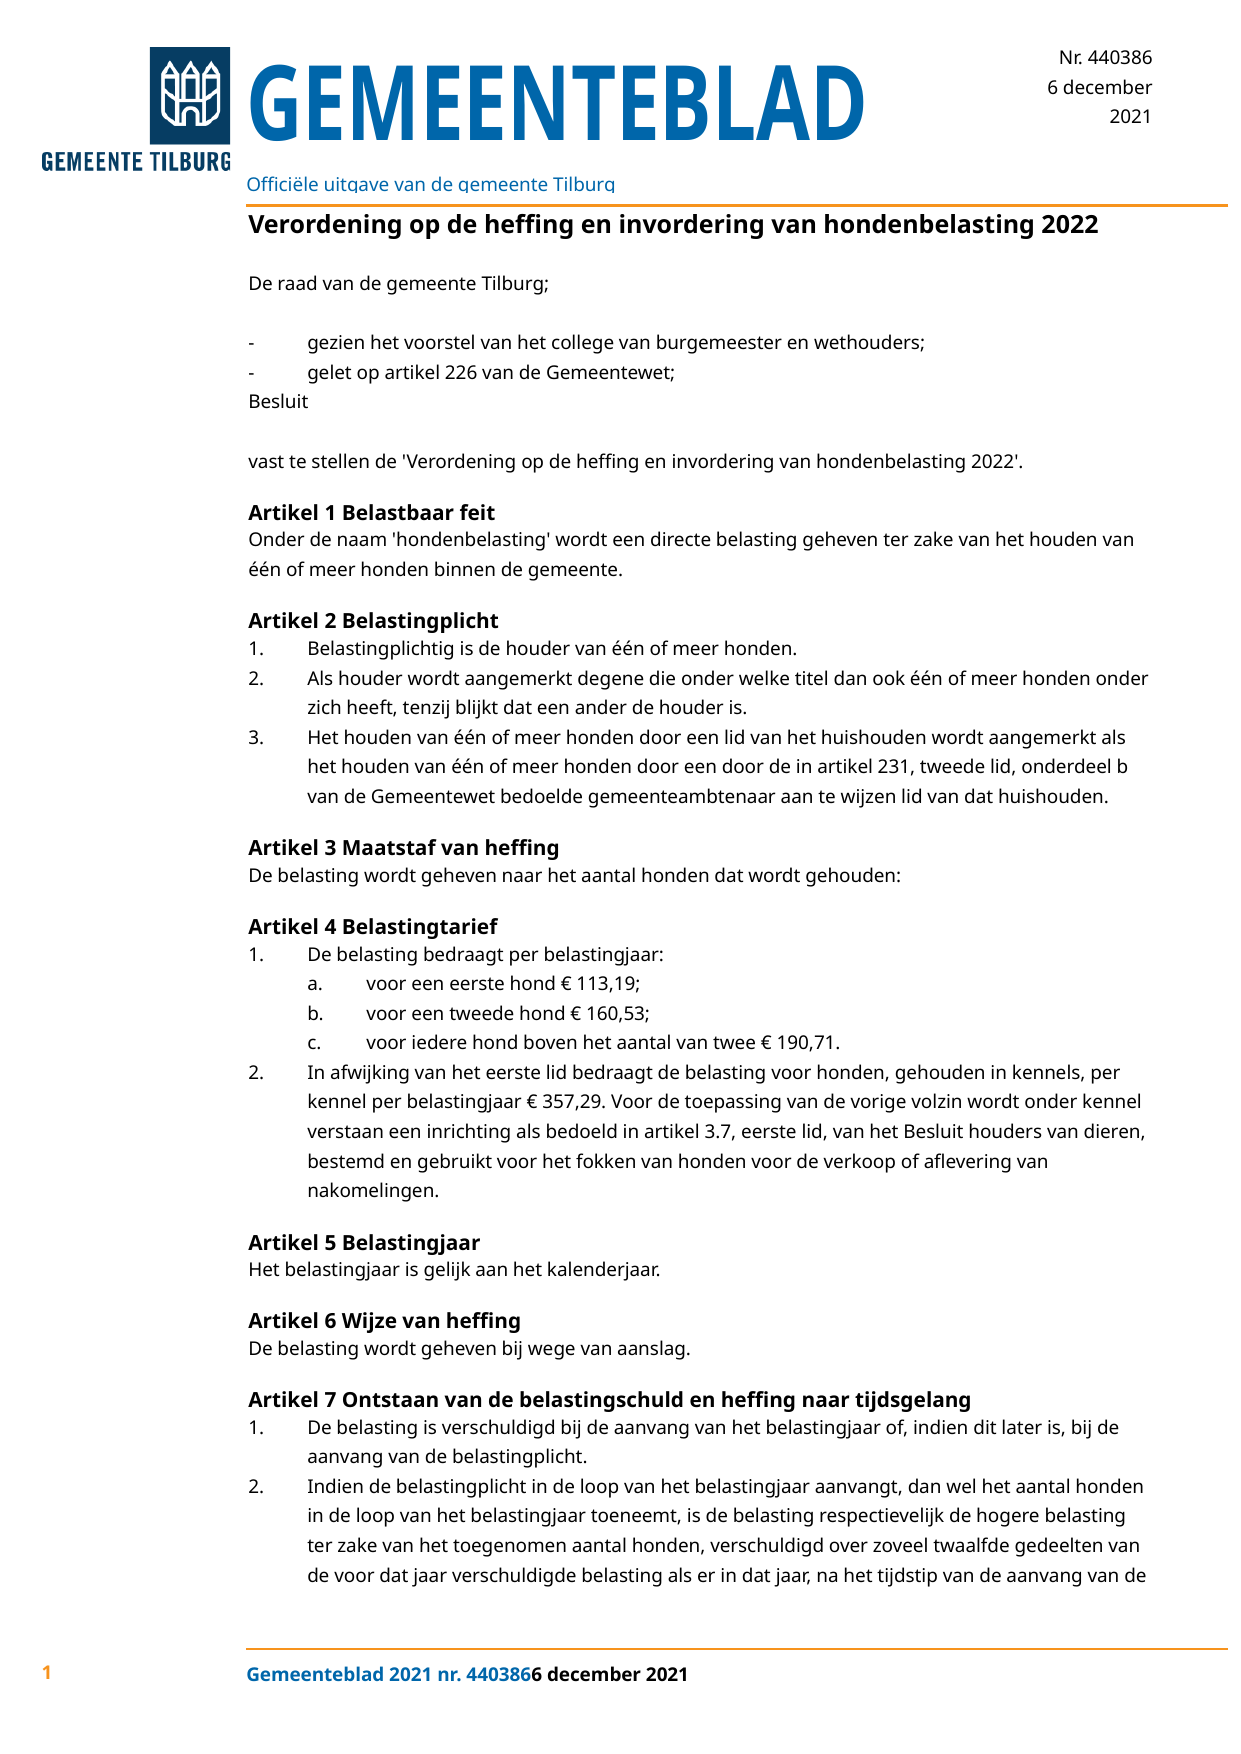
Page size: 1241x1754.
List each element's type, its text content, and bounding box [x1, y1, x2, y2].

list voor een eerste hond € 113,19; [307, 970, 1152, 996]
list gelet op artikel 226 van de Gemeentewet; [248, 359, 1152, 385]
list In afwijking van het eerste lid bedraagt de belasting voor honden, gehouden in kennels, per kennel per belastingjaar € 357,29. Voor de toepassing van de vorige volzin wordt onder kennel verstaan een inrichting als bedoeld in artikel 3.7, eerste lid, van het Besluit houders van dieren, bestemd en gebruikt voor het fokken van honden voor de verkoop of aflevering van nakomelingen. [248, 1059, 1152, 1203]
text Onder de naam 'hondenbelasting' wordt een directe belasting geheven ter zake van het houden van één of meer honden binnen de gemeente. [248, 527, 1152, 582]
text De belasting wordt geheven naar het aantal honden dat wordt gehouden: [248, 862, 1152, 888]
list De belasting is verschuldigd bij de aanvang van het belastingjaar of, indien dit later is, bij de aanvang van de belastingplicht. [248, 1414, 1152, 1469]
picture [41, 47, 231, 172]
text vast te stellen de 'Verordening op de heffing en invordering van hondenbelasting 2022'. [248, 448, 1152, 473]
text Artikel 6 Wijze van heffing [248, 1307, 1152, 1335]
list Belastingplichtig is de houder van één of meer honden. [248, 635, 1152, 661]
list Indien de belastingplicht in de loop van het belastingjaar aanvangt, dan wel het aantal honden in de loop van het belastingjaar toeneemt, is de belasting respectievelijk de hogere belasting ter zake van het toegenomen aantal honden, verschuldigd over zoveel twaalfde gedeelten van de voor dat jaar verschuldigde belasting als er in dat jaar, na het tijdstip van de aanvang van de [248, 1473, 1152, 1588]
text Artikel 1 Belastbaar feit [248, 498, 1152, 527]
list voor iedere hond boven het aantal van twee € 190,71. [307, 1029, 1152, 1055]
text Artikel 7 Ontstaan van de belastingschuld en heffing naar tijdsgelang [248, 1386, 1152, 1414]
text Het belastingjaar is gelijk aan het kalenderjaar. [248, 1256, 1152, 1282]
list Als houder wordt aangemerkt degene die onder welke titel dan ook één of meer honden onder zich heeft, tenzij blijkt dat een ander de houder is. [248, 665, 1152, 720]
list voor een tweede hond € 160,53; [307, 1000, 1152, 1026]
text De raad van de gemeente Tilburg; [248, 270, 1152, 296]
text Artikel 4 Belastingtarief [248, 912, 1152, 941]
list De belasting bedraagt per belastingjaar: [248, 941, 1152, 966]
list Het houden van één of meer honden door een lid van het huishouden wordt aangemerkt als het houden van één of meer honden door een door de in artikel 231, tweede lid, onderdeel b van de Gemeentewet bedoelde gemeenteambtenaar aan te wijzen lid van dat huishouden. [248, 724, 1152, 809]
list gezien het voorstel van het college van burgemeester en wethouders; [248, 329, 1152, 355]
text Verordening op de heffing en invordering van hondenbelasting 2022 [248, 207, 1152, 241]
text Artikel 2 Belastingplicht [248, 607, 1152, 635]
text Artikel 3 Maatstaf van heffing [248, 833, 1152, 862]
text De belasting wordt geheven bij wege van aanslag. [248, 1335, 1152, 1361]
text Artikel 5 Belastingjaar [248, 1228, 1152, 1256]
text Besluit [248, 389, 1152, 414]
